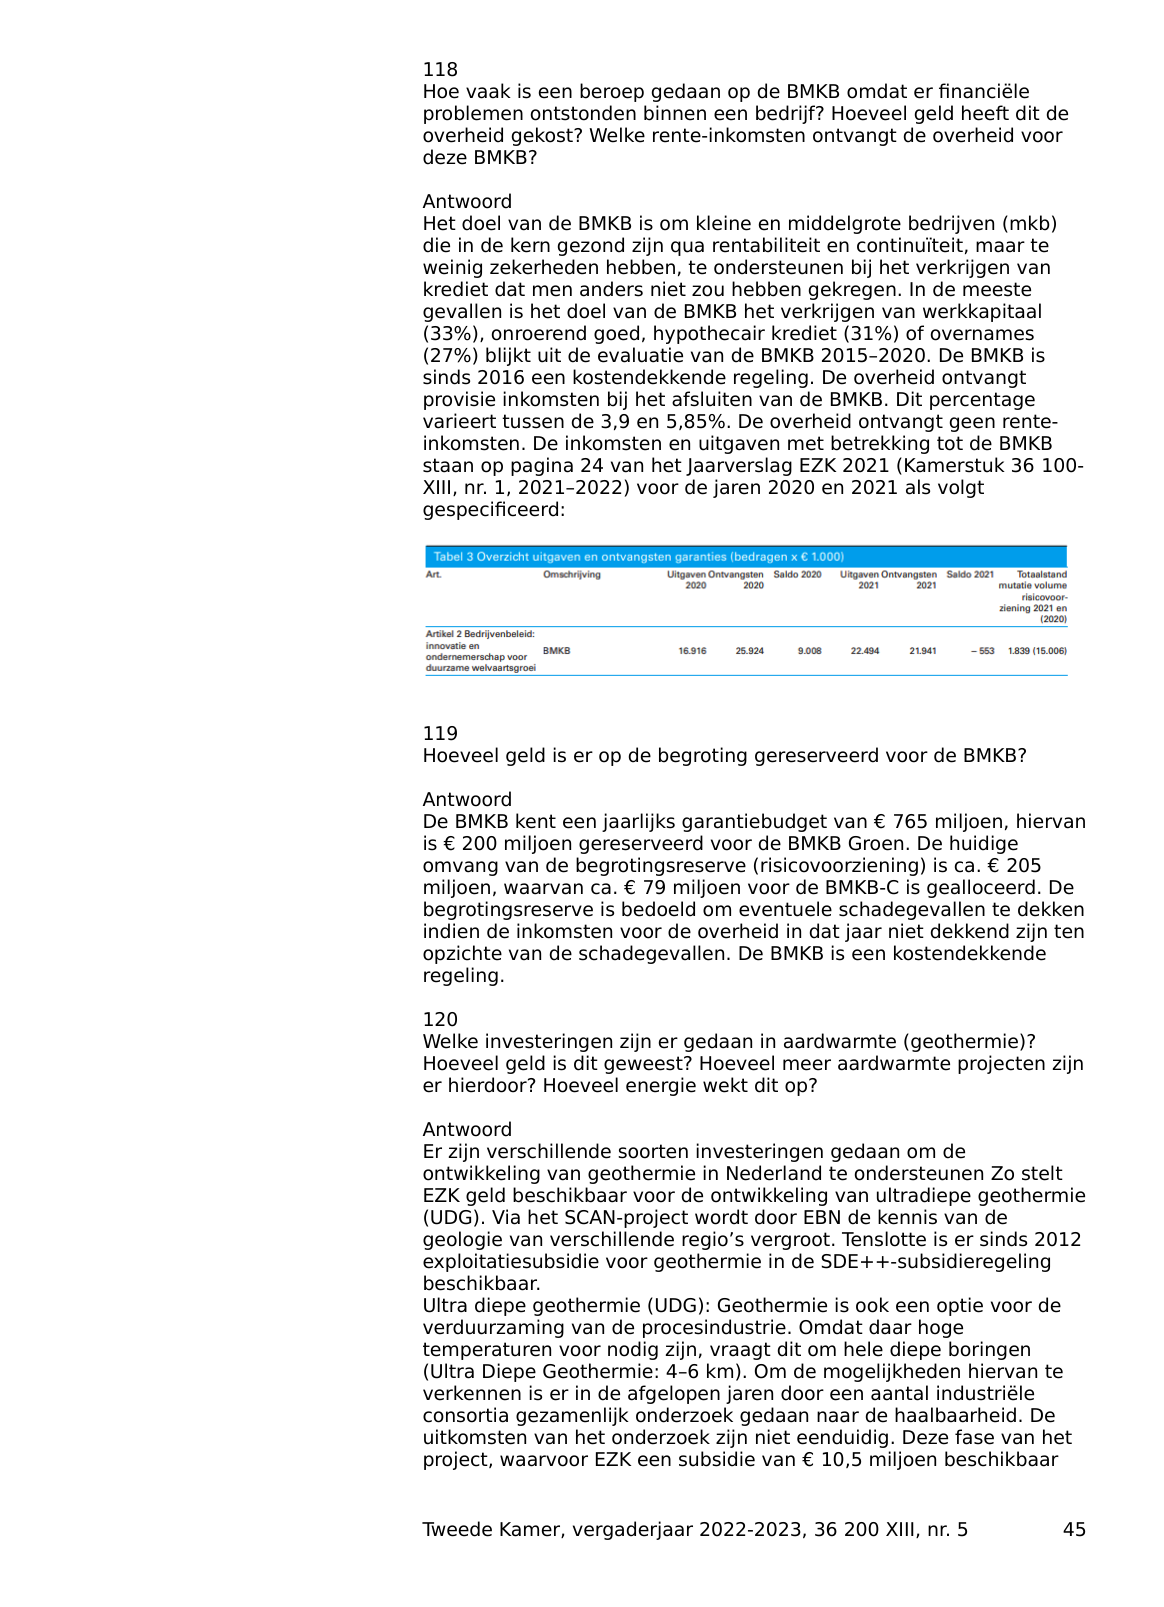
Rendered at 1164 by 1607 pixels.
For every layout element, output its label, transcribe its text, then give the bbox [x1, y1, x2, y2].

text Hoe vaak is een beroep gedaan op de BMKB omdat er financiële problemen ontstonden binnen een bedrijf? Hoeveel geld heeft dit de overheid gekost? Welke rente-inkomsten ontvangt de overheid voor deze BMKB? [422, 81, 1087, 169]
text 119 [422, 723, 1087, 745]
text Het doel van de BMKB is om kleine en middelgrote bedrijven (mkb) die in de kern gezond zijn qua rentabiliteit en continuïteit, maar te weinig zekerheden hebben, te ondersteunen bij het verkrijgen van krediet dat men anders niet zou hebben gekregen. In de meeste gevallen is het doel van de BMKB het verkrijgen van werkkapitaal (33%), onroerend goed, hypothecair krediet (31%) of overnames (27%) blijkt uit de evaluatie van de BMKB 2015–2020. De BMKB is sinds 2016 een kostendekkende regeling. De overheid ontvangt provisie inkomsten bij het afsluiten van de BMKB. Dit percentage varieert tussen de 3,9 en 5,85%. De overheid ontvangt geen rente-inkomsten. De inkomsten en uitgaven met betrekking tot de BMKB staan op pagina 24 van het Jaarverslag EZK 2021 (Kamerstuk 36 100-XIII, nr. 1, 2021–2022) voor de jaren 2020 en 2021 als volgt gespecificeerd: [422, 213, 1087, 521]
text 118 [422, 59, 1087, 81]
text De BMKB kent een jaarlijks garantiebudget van € 765 miljoen, hiervan is € 200 miljoen gereserveerd voor de BMKB Groen. De huidige omvang van de begrotingsreserve (risicovoorziening) is ca. € 205 miljoen, waarvan ca. € 79 miljoen voor de BMKB-C is gealloceerd. De begrotingsreserve is bedoeld om eventuele schadegevallen te dekken indien de inkomsten voor de overheid in dat jaar niet dekkend zijn ten opzichte van de schadegevallen. De BMKB is een kostendekkende regeling. [422, 811, 1087, 987]
text Er zijn verschillende soorten investeringen gedaan om de ontwikkeling van geothermie in Nederland te ondersteunen Zo stelt EZK geld beschikbaar voor de ontwikkeling van ultradiepe geothermie (UDG). Via het SCAN-project wordt door EBN de kennis van de geologie van verschillende regio’s vergroot. Tenslotte is er sinds 2012 exploitatiesubsidie voor geothermie in de SDE++-subsidieregeling beschikbaar. [422, 1141, 1087, 1295]
text Welke investeringen zijn er gedaan in aardwarmte (geothermie)? Hoeveel geld is dit geweest? Hoeveel meer aardwarmte projecten zijn er hierdoor? Hoeveel energie wekt dit op? [422, 1031, 1087, 1097]
text Hoeveel geld is er op de begroting gereserveerd voor de BMKB? [422, 745, 1087, 767]
picture [422, 543, 1072, 679]
text Antwoord [422, 1119, 1087, 1141]
text Antwoord [422, 191, 1087, 213]
text Antwoord [422, 789, 1087, 811]
text Ultra diepe geothermie (UDG): Geothermie is ook een optie voor de verduurzaming van de procesindustrie. Omdat daar hoge temperaturen voor nodig zijn, vraagt dit om hele diepe boringen (Ultra Diepe Geothermie: 4–6 km). Om de mogelijkheden hiervan te verkennen is er in de afgelopen jaren door een aantal industriële consortia gezamenlijk onderzoek gedaan naar de haalbaarheid. De uitkomsten van het onderzoek zijn niet eenduidig. Deze fase van het project, waarvoor EZK een subsidie van € 10,5 miljoen beschikbaar [422, 1295, 1087, 1471]
text 120 [422, 1009, 1087, 1031]
